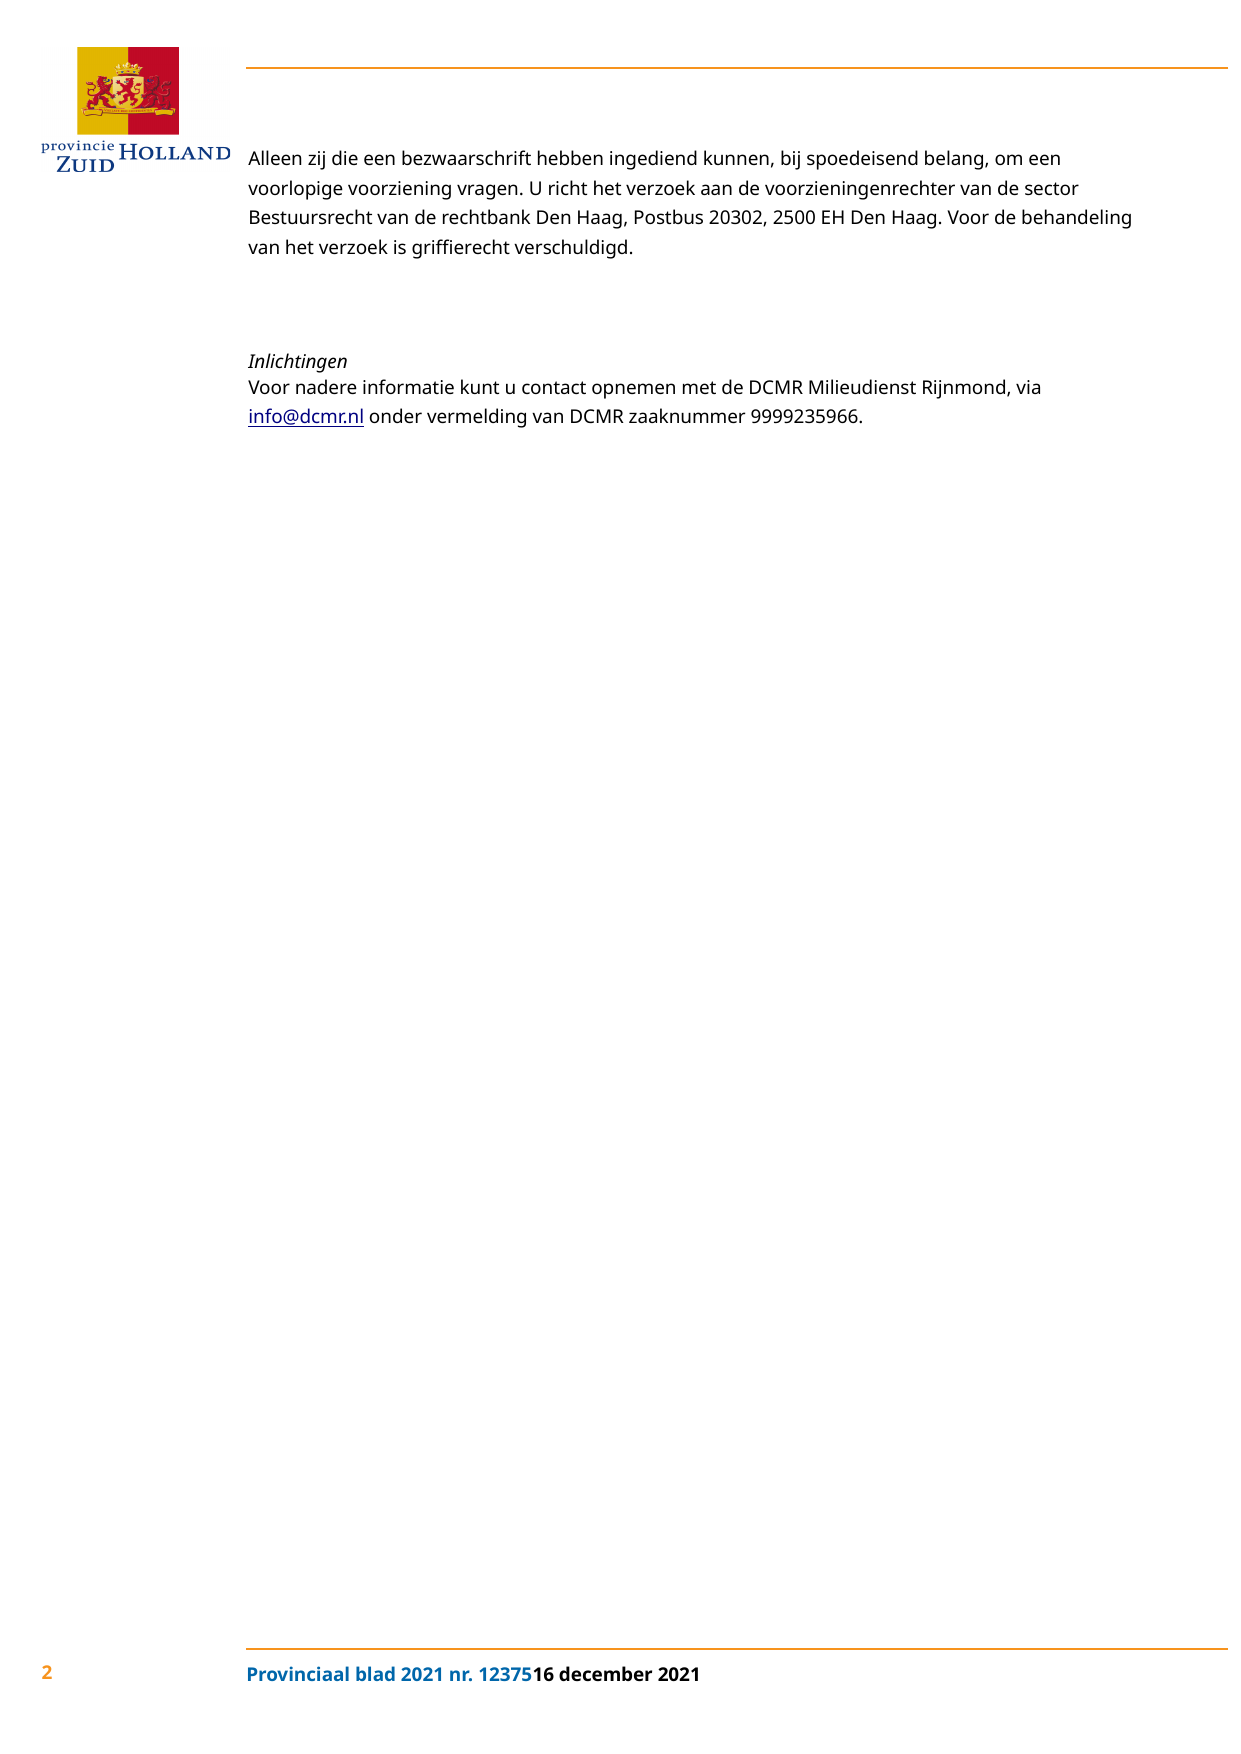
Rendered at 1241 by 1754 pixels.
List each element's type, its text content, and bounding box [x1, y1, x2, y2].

text Inlichtingen [248, 348, 1152, 374]
text Alleen zij die een bezwaarschrift hebben ingediend kunnen, bij spoedeisend belang, om een voorlopige voorziening vragen. U richt het verzoek aan de voorzieningenrechter van de sector Bestuursrecht van de rechtbank Den Haag, Postbus 20302, 2500 EH Den Haag. Voor de behandeling van het verzoek is griffierecht verschuldigd. [248, 145, 1152, 260]
picture [41, 47, 231, 172]
text Voor nadere informatie kunt u contact opnemen met de DCMR Milieudienst Rijnmond, via info@dcmr.nl onder vermelding van DCMR zaaknummer 9999235966. [248, 374, 1152, 429]
